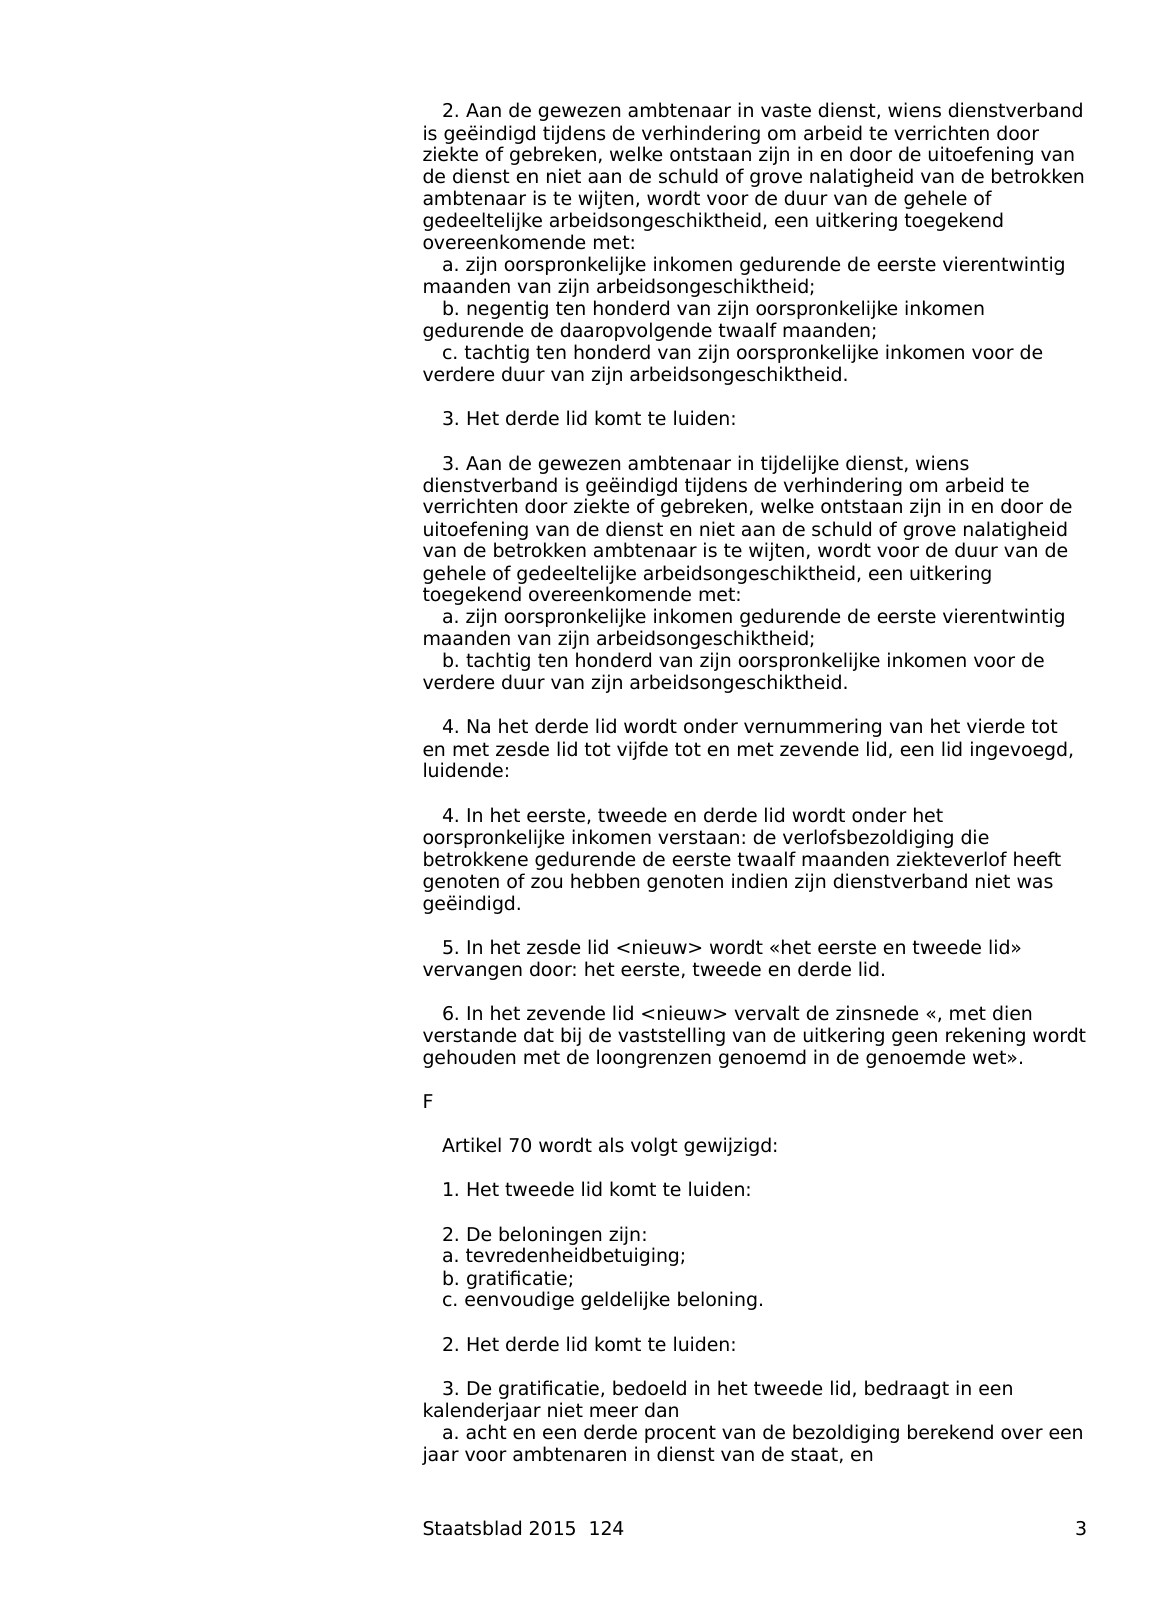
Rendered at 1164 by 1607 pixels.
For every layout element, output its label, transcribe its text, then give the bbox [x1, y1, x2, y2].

text 2. De beloningen zijn: [422, 1223, 1087, 1245]
text a. zijn oorspronkelijke inkomen gedurende de eerste vierentwintig maanden van zijn arbeidsongeschiktheid; [422, 606, 1087, 650]
text c. eenvoudige geldelijke beloning. [422, 1289, 1087, 1311]
text 1. Het tweede lid komt te luiden: [422, 1179, 1087, 1201]
text 5. In het zesde lid <nieuw> wordt «het eerste en tweede lid» vervangen door: het eerste, tweede en derde lid. [422, 937, 1087, 981]
text 3. Aan de gewezen ambtenaar in tijdelijke dienst, wiens dienstverband is geëindigd tijdens de verhindering om arbeid te verrichten door ziekte of gebreken, welke ontstaan zijn in en door de uitoefening van de dienst en niet aan de schuld of grove nalatigheid van de betrokken ambtenaar is te wijten, wordt voor de duur van de gehele of gedeeltelijke arbeidsongeschiktheid, een uitkering toegekend overeenkomende met: [422, 452, 1087, 606]
text b. tachtig ten honderd van zijn oorspronkelijke inkomen voor de verdere duur van zijn arbeidsongeschiktheid. [422, 650, 1087, 694]
text 4. In het eerste, tweede en derde lid wordt onder het oorspronkelijke inkomen verstaan: de verlofsbezoldiging die betrokkene gedurende de eerste twaalf maanden ziekteverlof heeft genoten of zou hebben genoten indien zijn dienstverband niet was geëindigd. [422, 804, 1087, 914]
text Artikel 70 wordt als volgt gewijzigd: [422, 1135, 1087, 1157]
text c. tachtig ten honderd van zijn oorspronkelijke inkomen voor de verdere duur van zijn arbeidsongeschiktheid. [422, 342, 1087, 386]
text F [422, 1091, 1087, 1113]
text a. acht en een derde procent van de bezoldiging berekend over een jaar voor ambtenaren in dienst van de staat, en [422, 1422, 1087, 1466]
text b. negentig ten honderd van zijn oorspronkelijke inkomen gedurende de daaropvolgende twaalf maanden; [422, 298, 1087, 342]
text a. zijn oorspronkelijke inkomen gedurende de eerste vierentwintig maanden van zijn arbeidsongeschiktheid; [422, 254, 1087, 298]
text 2. Aan de gewezen ambtenaar in vaste dienst, wiens dienstverband is geëindigd tijdens de verhindering om arbeid te verrichten door ziekte of gebreken, welke ontstaan zijn in en door de uitoefening van de dienst en niet aan de schuld of grove nalatigheid van de betrokken ambtenaar is te wijten, wordt voor de duur van de gehele of gedeeltelijke arbeidsongeschiktheid, een uitkering toegekend overeenkomende met: [422, 100, 1087, 254]
text 4. Na het derde lid wordt onder vernummering van het vierde tot en met zesde lid tot vijfde tot en met zevende lid, een lid ingevoegd, luidende: [422, 716, 1087, 782]
text b. gratificatie; [422, 1267, 1087, 1289]
text 2. Het derde lid komt te luiden: [422, 1333, 1087, 1356]
text 3. Het derde lid komt te luiden: [422, 408, 1087, 430]
text a. tevredenheidbetuiging; [422, 1245, 1087, 1267]
text 3. De gratificatie, bedoeld in het tweede lid, bedraagt in een kalenderjaar niet meer dan [422, 1378, 1087, 1422]
text 6. In het zevende lid <nieuw> vervalt de zinsnede «, met dien verstande dat bij de vaststelling van de uitkering geen rekening wordt gehouden met de loongrenzen genoemd in de genoemde wet». [422, 1003, 1087, 1069]
